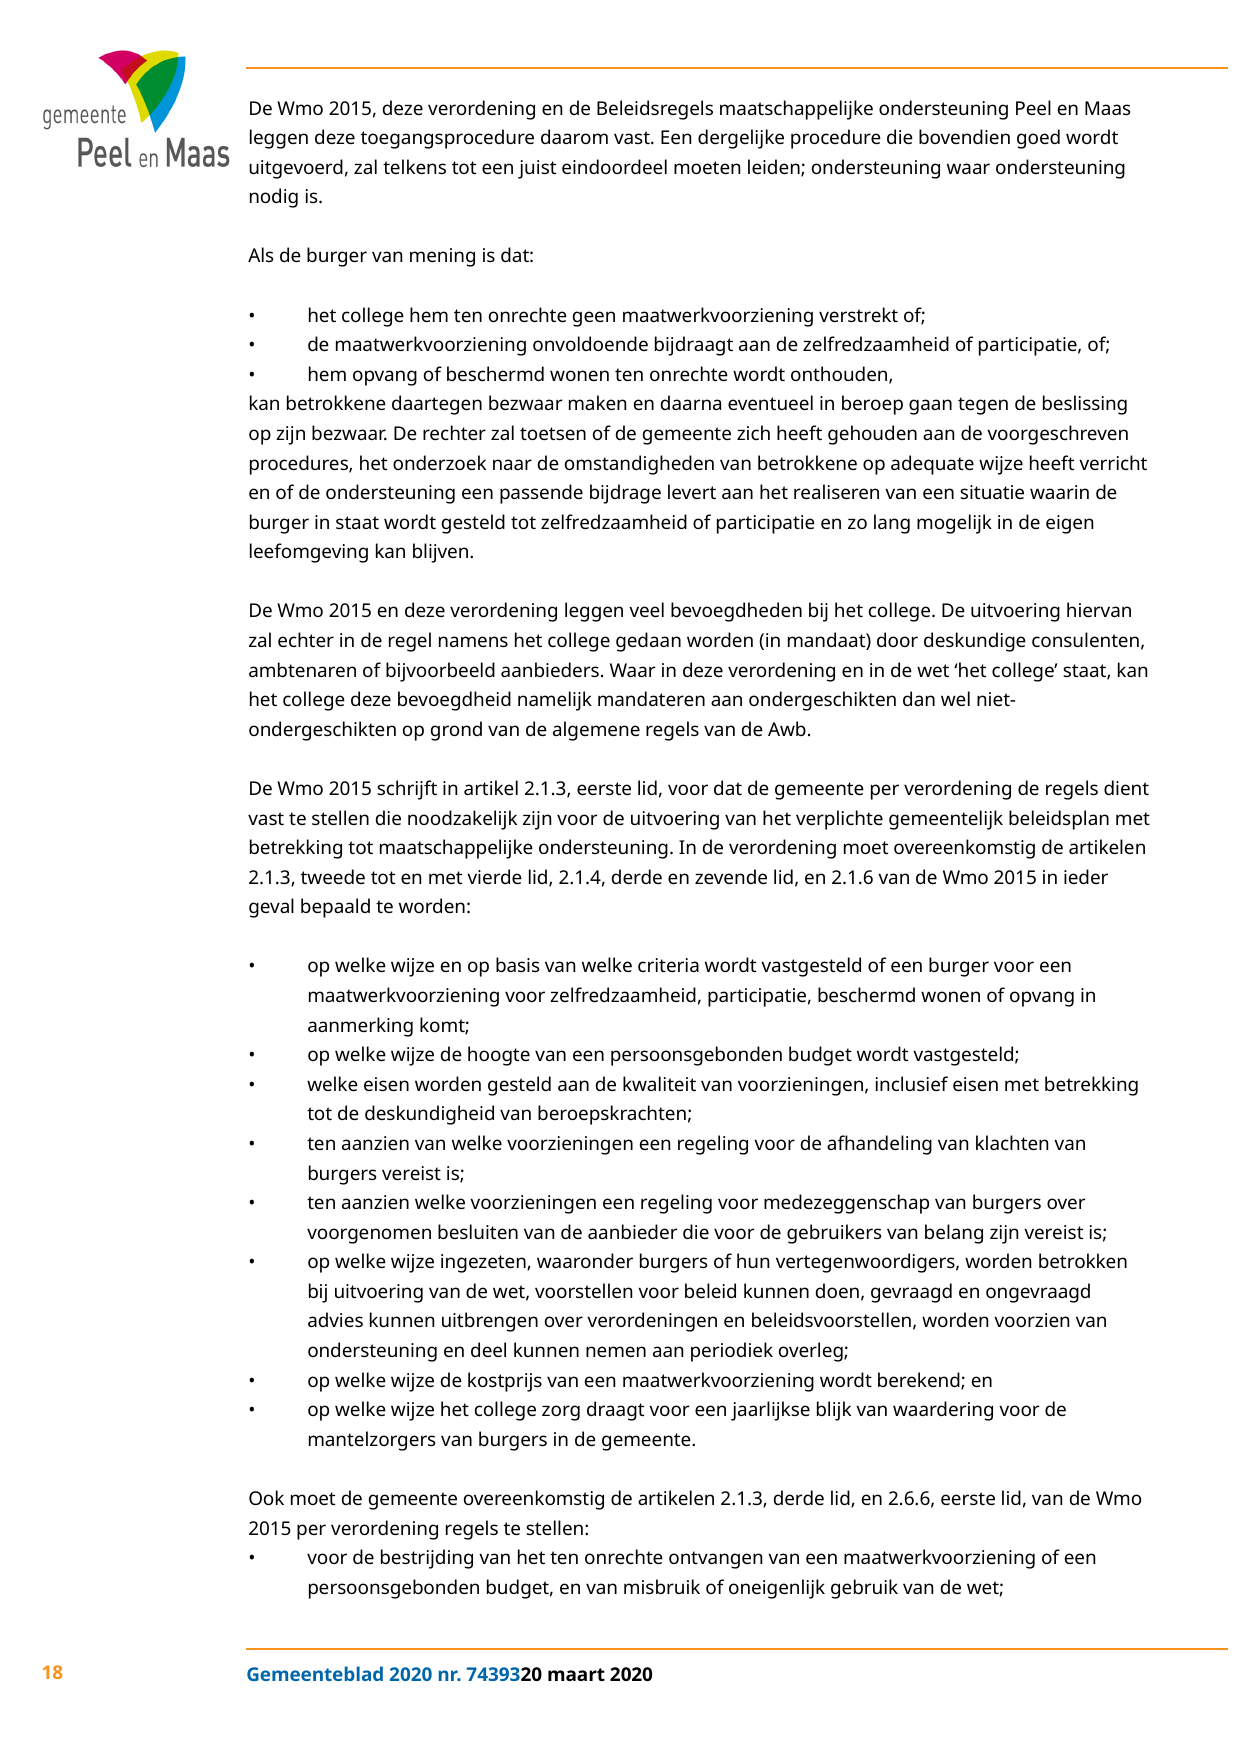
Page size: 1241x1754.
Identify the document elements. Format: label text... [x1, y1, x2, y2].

text Als de burger van mening is dat: [248, 243, 1152, 268]
list voor de bestrijding van het ten onrechte ontvangen van een maatwerkvoorziening of een persoonsgebonden budget, en van misbruik of oneigenlijk gebruik van de wet; [248, 1544, 1152, 1600]
text De Wmo 2015 en deze verordening leggen veel bevoegdheden bij het college. De uitvoering hiervan zal echter in de regel namens het college gedaan worden (in mandaat) door deskundige consulenten, ambtenaren of bijvoorbeeld aanbieders. Waar in deze verordening en in de wet ‘het college’ staat, kan het college deze bevoegdheid namelijk mandateren aan ondergeschikten dan wel niet-ondergeschikten op grond van de algemene regels van de Awb. [248, 598, 1152, 742]
list hem opvang of beschermd wonen ten onrechte wordt onthouden, [248, 361, 1152, 387]
list op welke wijze en op basis van welke criteria wordt vastgesteld of een burger voor een maatwerkvoorziening voor zelfredzaamheid, participatie, beschermd wonen of opvang in aanmerking komt; [248, 953, 1152, 1038]
text De Wmo 2015 schrijft in artikel 2.1.3, eerste lid, voor dat de gemeente per verordening de regels dient vast te stellen die noodzakelijk zijn voor de uitvoering van het verplichte gemeentelijk beleidsplan met betrekking tot maatschappelijke ondersteuning. In de verordening moet overeenkomstig de artikelen 2.1.3, tweede tot en met vierde lid, 2.1.4, derde en zevende lid, en 2.1.6 van de Wmo 2015 in ieder geval bepaald te worden: [248, 775, 1152, 919]
list ten aanzien van welke voorzieningen een regeling voor de afhandeling van klachten van burgers vereist is; [248, 1130, 1152, 1186]
list op welke wijze ingezeten, waaronder burgers of hun vertegenwoordigers, worden betrokken bij uitvoering van de wet, voorstellen voor beleid kunnen doen, gevraagd en ongevraagd advies kunnen uitbrengen over verordeningen en beleidsvoorstellen, worden voorzien van ondersteuning en deel kunnen nemen aan periodiek overleg; [248, 1248, 1152, 1363]
list de maatwerkvoorziening onvoldoende bijdraagt aan de zelfredzaamheid of participatie, of; [248, 331, 1152, 357]
list het college hem ten onrechte geen maatwerkvoorziening verstrekt of; [248, 302, 1152, 328]
list ten aanzien welke voorzieningen een regeling voor medezeggenschap van burgers over voorgenomen besluiten van de aanbieder die voor de gebruikers van belang zijn vereist is; [248, 1189, 1152, 1245]
text kan betrokkene daartegen bezwaar maken en daarna eventueel in beroep gaan tegen de beslissing op zijn bezwaar. De rechter zal toetsen of de gemeente zich heeft gehouden aan de voorgeschreven procedures, het onderzoek naar de omstandigheden van betrokkene op adequate wijze heeft verricht en of de ondersteuning een passende bijdrage levert aan het realiseren van een situatie waarin de burger in staat wordt gesteld tot zelfredzaamheid of participatie en zo lang mogelijk in de eigen leefomgeving kan blijven. [248, 391, 1152, 564]
list op welke wijze de hoogte van een persoonsgebonden budget wordt vastgesteld; [248, 1041, 1152, 1067]
picture [41, 47, 231, 172]
list op welke wijze de kostprijs van een maatwerkvoorziening wordt berekend; en [248, 1367, 1152, 1393]
text De Wmo 2015, deze verordening en de Beleidsregels maatschappelijke ondersteuning Peel en Maas leggen deze toegangsprocedure daarom vast. Een dergelijke procedure die bovendien goed wordt uitgevoerd, zal telkens tot een juist eindoordeel moeten leiden; ondersteuning waar ondersteuning nodig is. [248, 95, 1152, 209]
text Ook moet de gemeente overeenkomstig de artikelen 2.1.3, derde lid, en 2.6.6, eerste lid, van de Wmo 2015 per verordening regels te stellen: [248, 1485, 1152, 1541]
list op welke wijze het college zorg draagt voor een jaarlijkse blijk van waardering voor de mantelzorgers van burgers in de gemeente. [248, 1396, 1152, 1452]
list welke eisen worden gesteld aan de kwaliteit van voorzieningen, inclusief eisen met betrekking tot de deskundigheid van beroepskrachten; [248, 1071, 1152, 1126]
